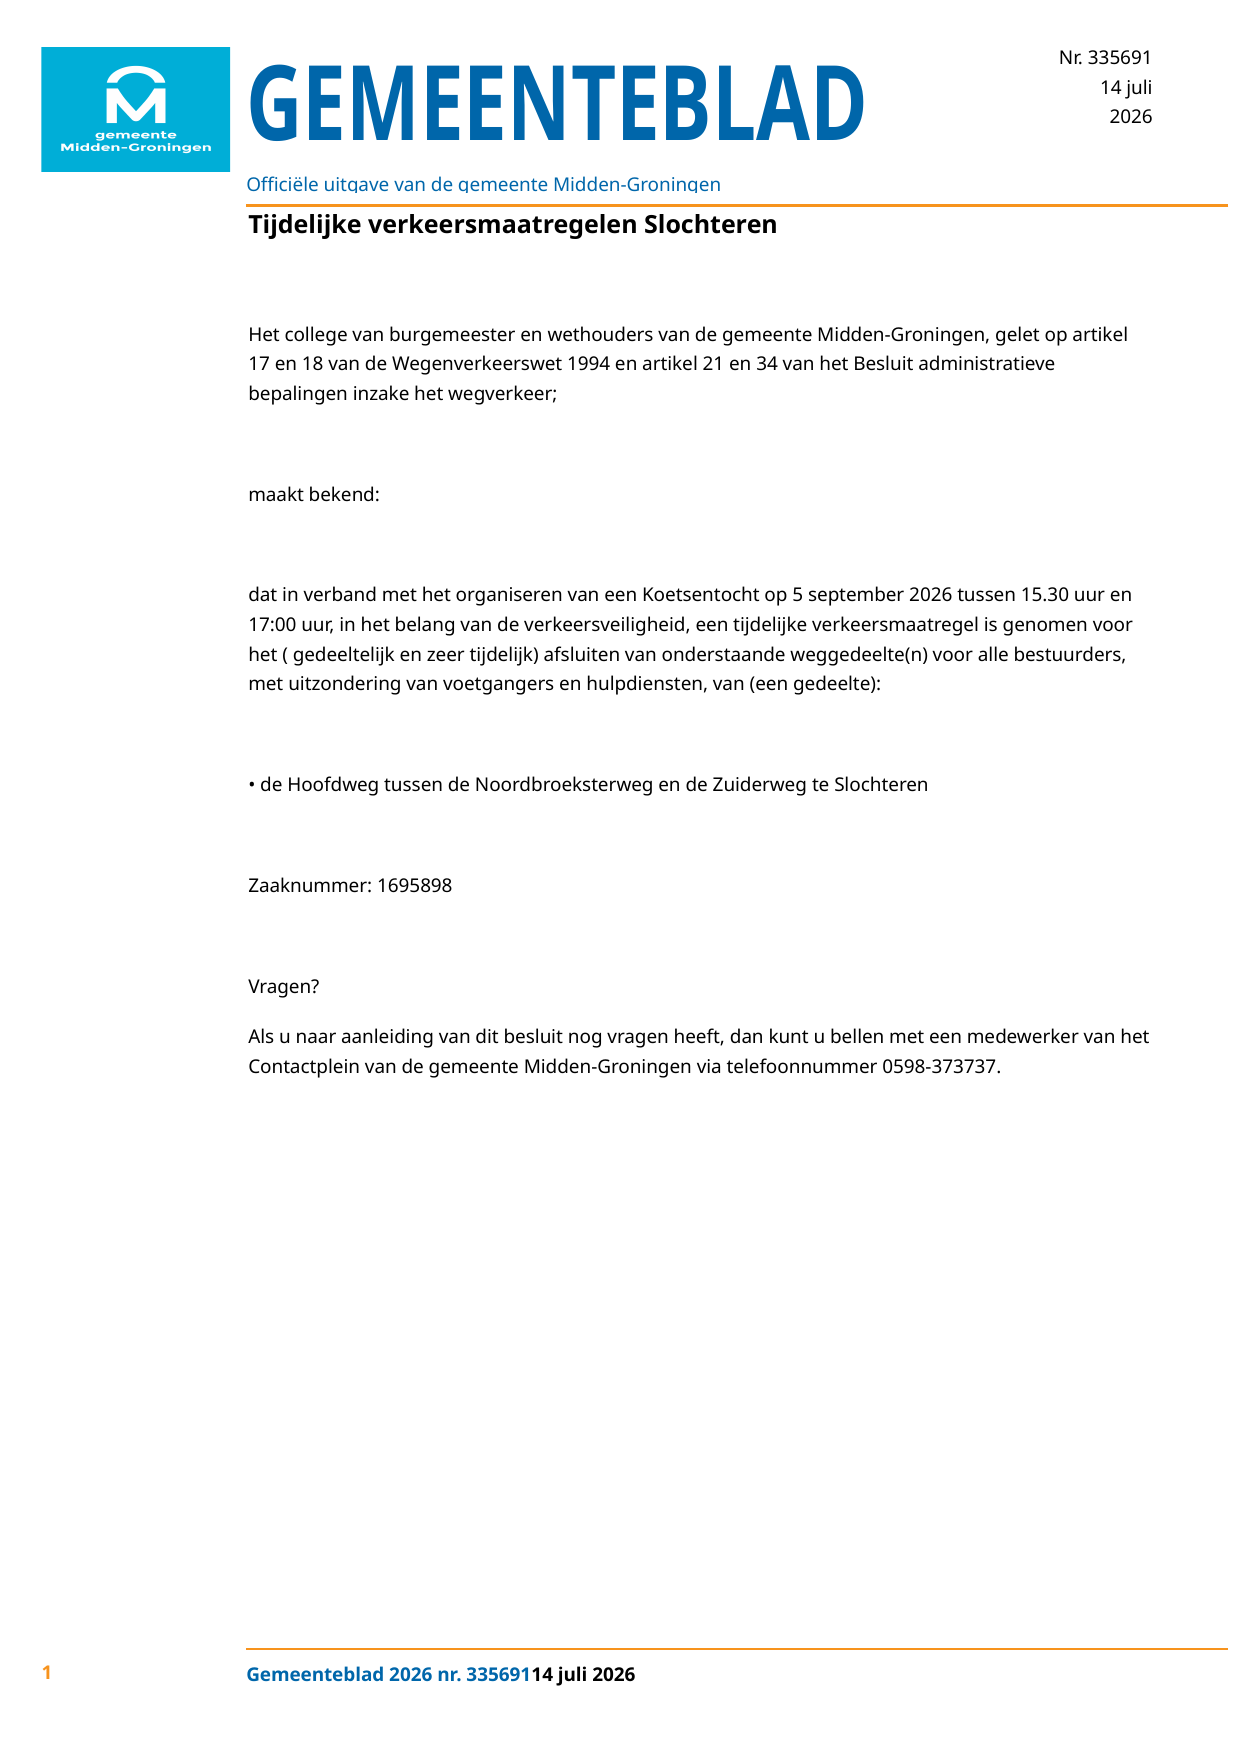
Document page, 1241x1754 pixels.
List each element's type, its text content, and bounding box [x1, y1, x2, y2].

text • de Hoofdweg tussen de Noordbroeksterweg en de Zuiderweg te Slochteren [248, 771, 1152, 797]
text Het college van burgemeester en wethouders van de gemeente Midden-Groningen, gelet op artikel 17 en 18 van de Wegenverkeerswet 1994 en artikel 21 en 34 van het Besluit administratieve bepalingen inzake het wegverkeer; [248, 321, 1152, 406]
text Tijdelijke verkeersmaatregelen Slochteren [248, 207, 1152, 241]
text Vragen? [248, 973, 1152, 998]
text maakt bekend: [248, 481, 1152, 506]
text dat in verband met het organiseren van een Koetsentocht op 5 september 2026 tussen 15.30 uur en 17:00 uur, in het belang van de verkeersveiligheid, een tijdelijke verkeersmaatregel is genomen voor het ( gedeeltelijk en zeer tijdelijk) afsluiten van onderstaande weggedeelte(n) voor alle bestuurders, met uitzondering van voetgangers en hulpdiensten, van (een gedeelte): [248, 582, 1152, 696]
picture [108, 66, 164, 82]
picture [107, 89, 165, 122]
picture [184, 146, 190, 153]
text Zaaknummer: 1695898 [248, 872, 1152, 898]
text Als u naar aanleiding van dit besluit nog vragen heeft, dan kunt u bellen met een medewerker van het Contactplein van de gemeente Midden-Groningen via telefoonnummer 0598-373737. [248, 1023, 1152, 1078]
